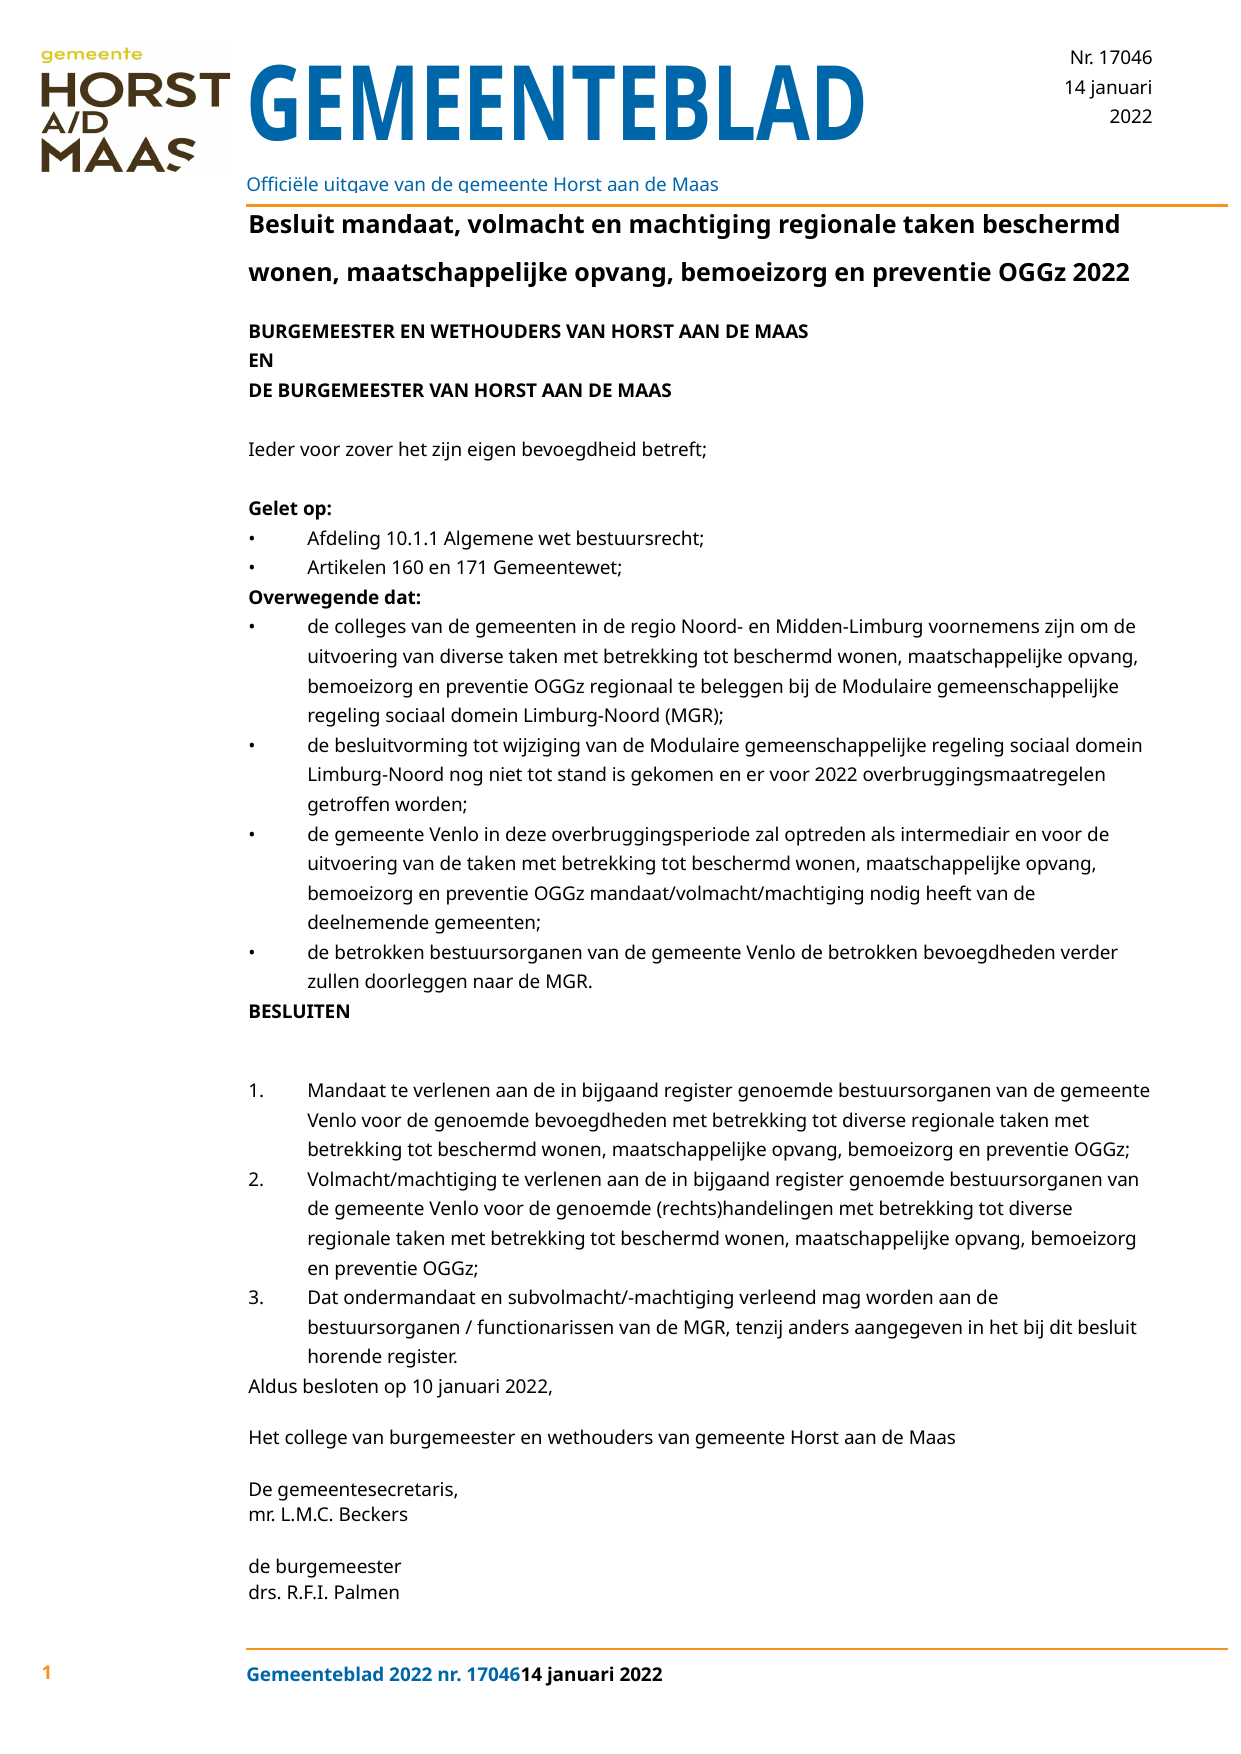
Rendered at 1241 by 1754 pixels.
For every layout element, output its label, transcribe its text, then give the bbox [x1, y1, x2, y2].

list de gemeente Venlo in deze overbruggingsperiode zal optreden als intermediair en voor de uitvoering van de taken met betrekking tot beschermd wonen, maatschappelijke opvang, bemoeizorg en preventie OGGz mandaat/volmacht/machtiging nodig heeft van de deelnemende gemeenten; [248, 821, 1152, 935]
picture [41, 47, 231, 172]
list de colleges van de gemeenten in de regio Noord- en Midden-Limburg voornemens zijn om de uitvoering van diverse taken met betrekking tot beschermd wonen, maatschappelijke opvang, bemoeizorg en preventie OGGz regionaal te beleggen bij de Modulaire gemeenschappelijke regeling sociaal domein Limburg-Noord (MGR); [248, 614, 1152, 728]
list Artikelen 160 en 171 Gemeentewet; [248, 554, 1152, 580]
text mr. L.M.C. Beckers [248, 1502, 1152, 1527]
text Ieder voor zover het zijn eigen bevoegdheid betreft; [248, 436, 1152, 462]
list de betrokken bestuursorganen van de gemeente Venlo de betrokken bevoegdheden verder zullen doorleggen naar de MGR. [248, 939, 1152, 994]
text Besluit mandaat, volmacht en machtiging regionale taken beschermd wonen, maatschappelijke opvang, bemoeizorg en preventie OGGz 2022 [248, 207, 1152, 288]
text de burgemeester [248, 1553, 1152, 1579]
text EN [248, 347, 1152, 373]
list Afdeling 10.1.1 Algemene wet bestuursrecht; [248, 525, 1152, 551]
text De gemeentesecretaris, [248, 1476, 1152, 1502]
text BURGEMEESTER EN WETHOUDERS VAN HORST AAN DE MAAS [248, 318, 1152, 344]
text BESLUITEN [248, 998, 1152, 1024]
text DE BURGEMEESTER VAN HORST AAN DE MAAS [248, 377, 1152, 403]
list Dat ondermandaat en subvolmacht/-machtiging verleend mag worden aan de bestuursorganen / functionarissen van de MGR, tenzij anders aangegeven in het bij dit besluit horende register. [248, 1284, 1152, 1369]
text Gelet op: [248, 495, 1152, 521]
text drs. R.F.I. Palmen [248, 1579, 1152, 1604]
text Overwegende dat: [248, 584, 1152, 610]
text Het college van burgemeester en wethouders van gemeente Horst aan de Maas [248, 1424, 1152, 1450]
list Mandaat te verlenen aan de in bijgaand register genoemde bestuursorganen van de gemeente Venlo voor de genoemde bevoegdheden met betrekking tot diverse regionale taken met betrekking tot beschermd wonen, maatschappelijke opvang, bemoeizorg en preventie OGGz; [248, 1077, 1152, 1162]
text Aldus besloten op 10 januari 2022, [248, 1373, 1152, 1399]
list Volmacht/machtiging te verlenen aan de in bijgaand register genoemde bestuursorganen van de gemeente Venlo voor de genoemde (rechts)handelingen met betrekking tot diverse regionale taken met betrekking tot beschermd wonen, maatschappelijke opvang, bemoeizorg en preventie OGGz; [248, 1166, 1152, 1280]
list de besluitvorming tot wijziging van de Modulaire gemeenschappelijke regeling sociaal domein Limburg-Noord nog niet tot stand is gekomen en er voor 2022 overbruggingsmaatregelen getroffen worden; [248, 732, 1152, 817]
